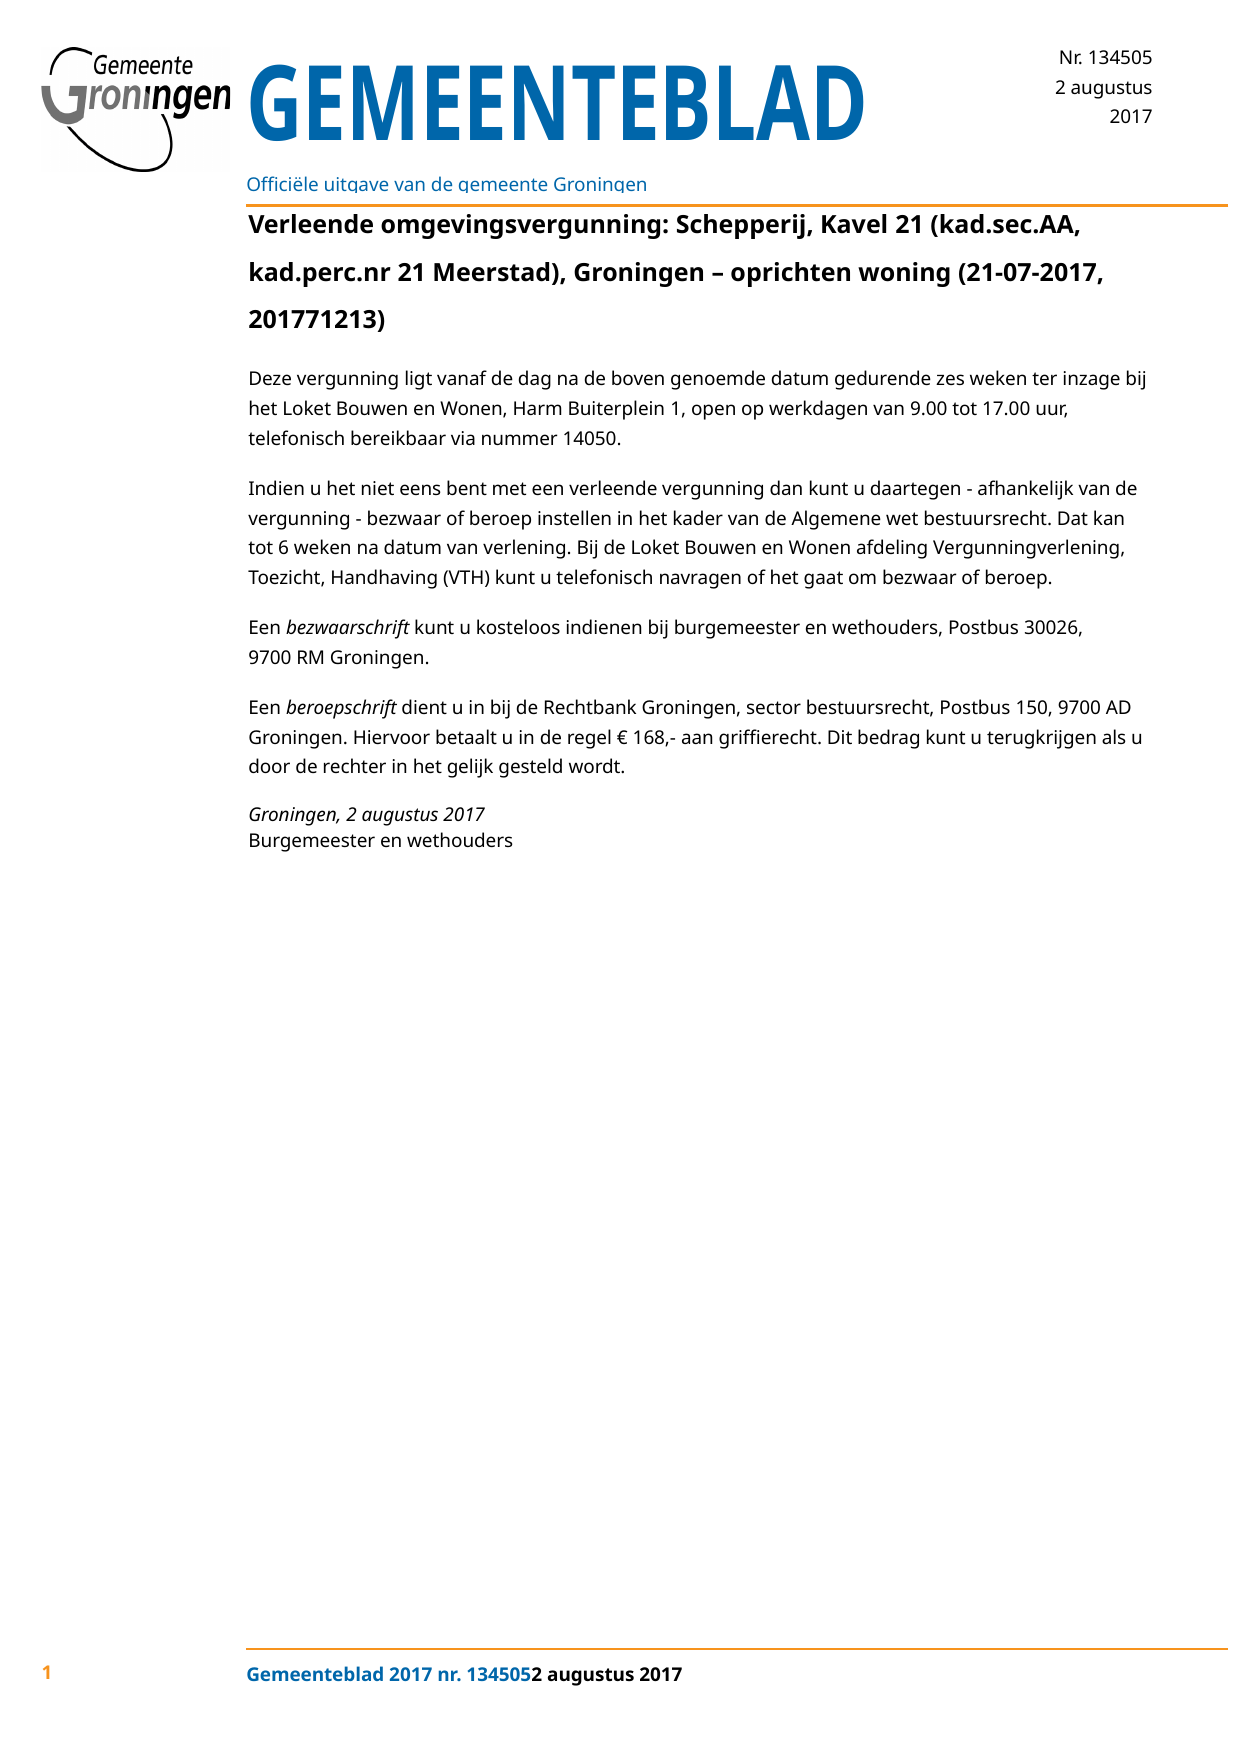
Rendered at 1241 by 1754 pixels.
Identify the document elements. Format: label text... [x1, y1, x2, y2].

text Een beroepschrift dient u in bij de Rechtbank Groningen, sector bestuursrecht, Postbus 150, 9700 AD Groningen. Hiervoor betaalt u in de regel € 168,- aan griffierecht. Dit bedrag kunt u terugkrijgen als u door de rechter in het gelijk gesteld wordt. [248, 694, 1152, 779]
text Verleende omgevingsvergunning: Schepperij, Kavel 21 (kad.sec.AA, kad.perc.nr 21 Meerstad), Groningen – oprichten woning (21-07-2017, 201771213) [248, 207, 1152, 336]
text Burgemeester en wethouders [248, 827, 1152, 853]
text Indien u het niet eens bent met een verleende vergunning dan kunt u daartegen - afhankelijk van de vergunning - bezwaar of beroep instellen in het kader van de Algemene wet bestuursrecht. Dat kan tot 6 weken na datum van verlening. Bij de Loket Bouwen en Wonen afdeling Vergunningverlening, Toezicht, Handhaving (VTH) kunt u telefonisch navragen of het gaat om bezwaar of beroep. [248, 475, 1152, 589]
text Groningen, 2 augustus 2017 [248, 801, 1152, 827]
text Deze vergunning ligt vanaf de dag na de boven genoemde datum gedurende zes weken ter inzage bij het Loket Bouwen en Wonen, Harm Buiterplein 1, open op werkdagen van 9.00 tot 17.00 uur, telefonisch bereikbaar via nummer 14050. [248, 366, 1152, 450]
text Een bezwaarschrift kunt u kosteloos indienen bij burgemeester en wethouders, Postbus 30026, 9700 RM Groningen. [248, 614, 1152, 669]
picture [41, 47, 231, 172]
